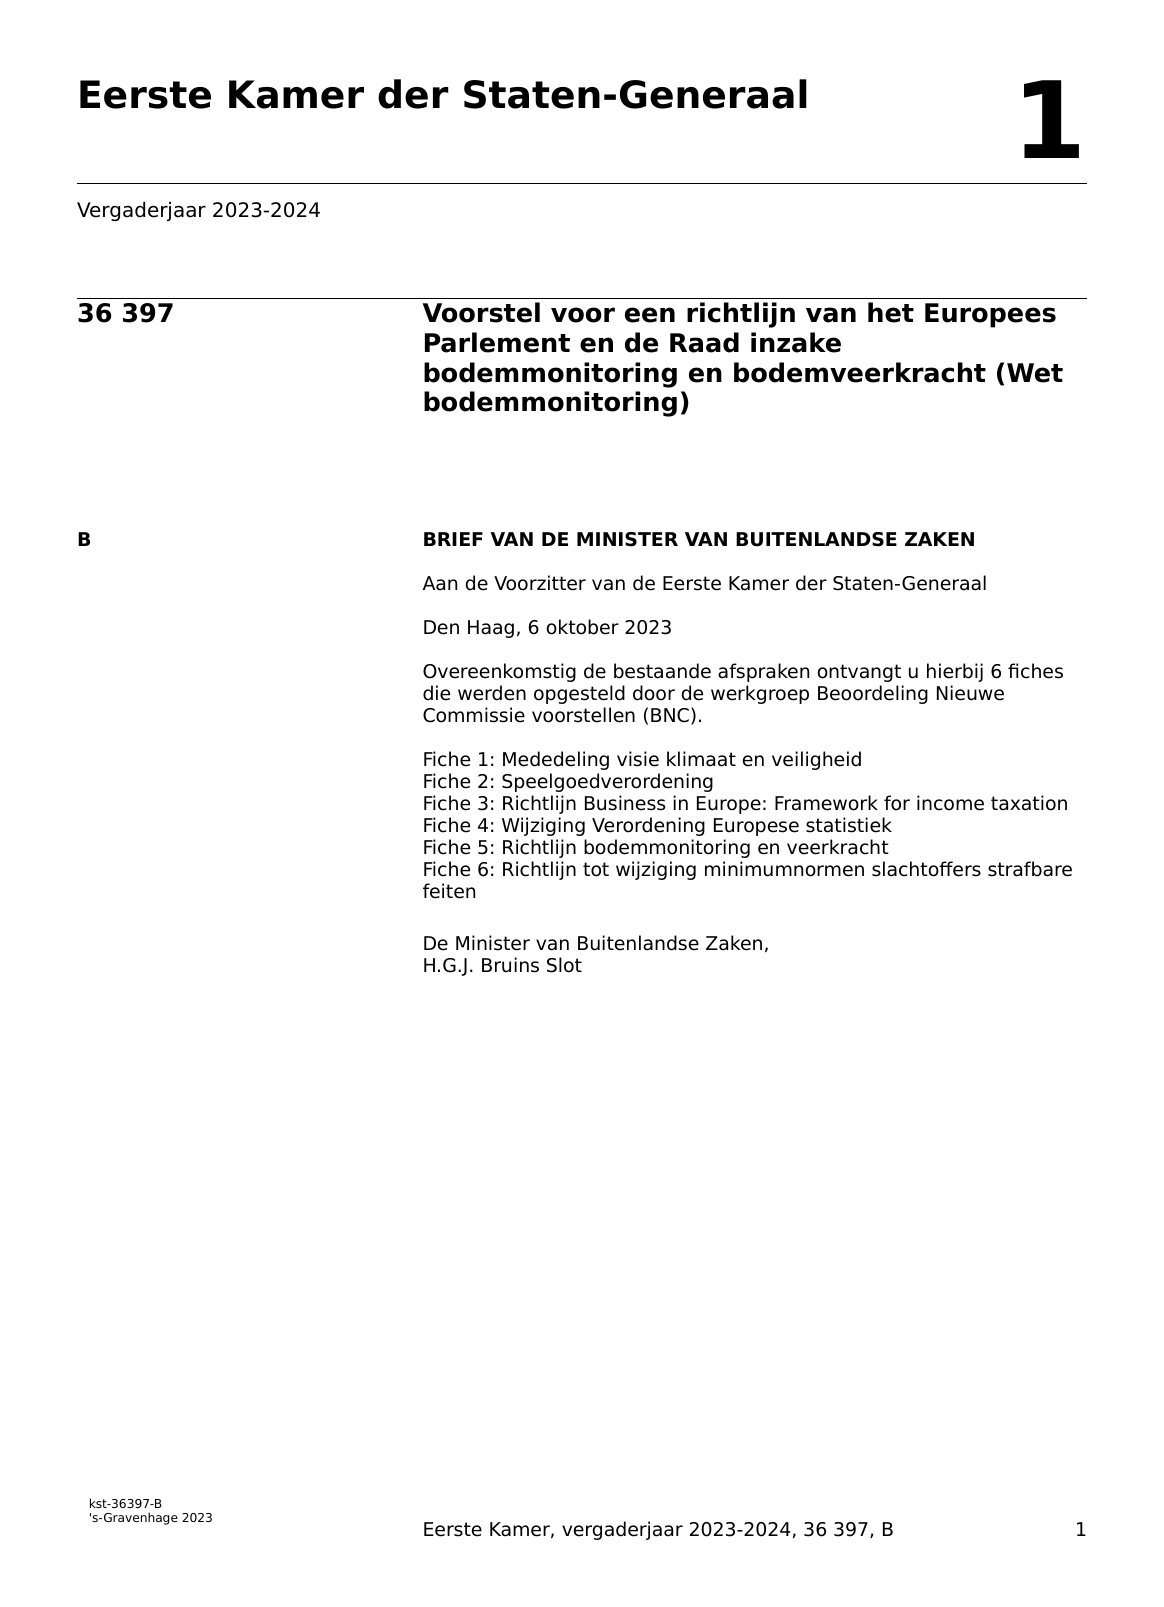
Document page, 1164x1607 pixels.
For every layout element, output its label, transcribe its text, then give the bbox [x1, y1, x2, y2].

text De Minister van Buitenlandse Zaken, H.G.J. Bruins Slot [422, 933, 1087, 977]
text Fiche 5: Richtlijn bodemmonitoring en veerkracht [422, 837, 1087, 859]
table_header 1 [886, 59, 1087, 183]
text Fiche 2: Speelgoedverordening [422, 771, 1087, 793]
table_cell Vergaderjaar 2023-2024 [77, 184, 1087, 298]
text Fiche 3: Richtlijn Business in Europe: Framework for income taxation [422, 793, 1087, 815]
text Aan de Voorzitter van de Eerste Kamer der Staten-Generaal [422, 573, 1087, 595]
subtitle B BRIEF VAN DE MINISTER VAN BUITENLANDSE ZAKEN [77, 529, 1087, 551]
text Fiche 6: Richtlijn tot wijziging minimumnormen slachtoffers strafbare feiten [422, 859, 1087, 903]
text kst-36397-B [88, 1497, 323, 1511]
text 's-Gravenhage 2023 [88, 1511, 323, 1525]
text Fiche 4: Wijziging Verordening Europese statistiek [422, 815, 1087, 837]
subtitle 36 397 Voorstel voor een richtlijn van het Europees Parlement en de Raad inzake bodemmonitoring en bodemveerkracht (Wet bodemmonitoring) [77, 299, 1087, 418]
text Fiche 1: Mededeling visie klimaat en veiligheid [422, 749, 1087, 771]
text Overeenkomstig de bestaande afspraken ontvangt u hierbij 6 fiches die werden opgesteld door de werkgroep Beoordeling Nieuwe Commissie voorstellen (BNC). [422, 661, 1087, 727]
table_header Eerste Kamer der Staten-Generaal [77, 59, 886, 183]
text Den Haag, 6 oktober 2023 [422, 617, 1087, 639]
